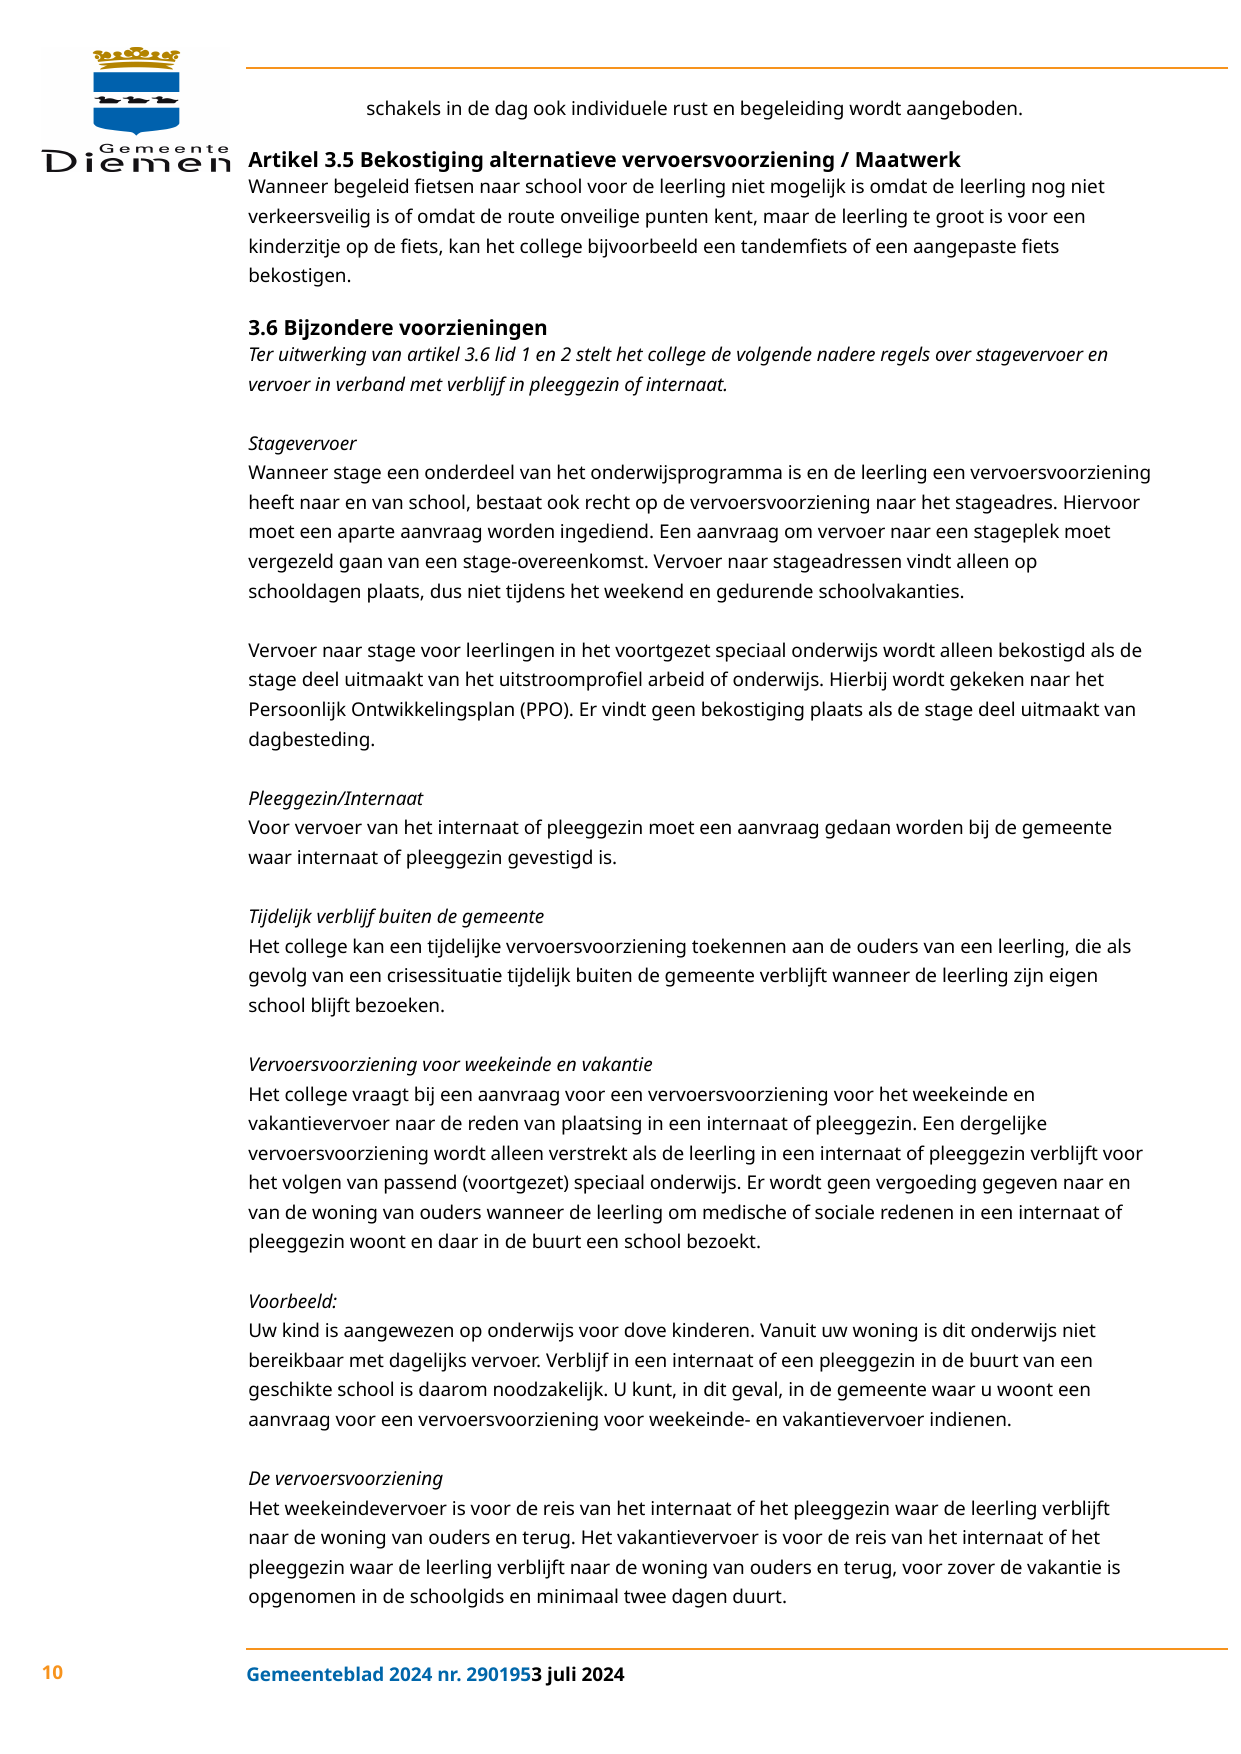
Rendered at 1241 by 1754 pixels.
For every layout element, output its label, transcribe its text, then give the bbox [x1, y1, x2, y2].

picture [41, 47, 231, 172]
text Vervoersvoorziening voor weekeinde en vakantie [248, 1051, 1152, 1077]
text Wanneer begeleid fietsen naar school voor de leerling niet mogelijk is omdat de leerling nog niet verkeersveilig is of omdat de route onveilige punten kent, maar de leerling te groot is voor een kinderzitje op de fiets, kan het college bijvoorbeeld een tandemfiets of een aangepaste fiets bekostigen. [248, 174, 1152, 288]
text Vervoer naar stage voor leerlingen in het voortgezet speciaal onderwijs wordt alleen bekostigd als de stage deel uitmaakt van het uitstroomprofiel arbeid of onderwijs. Hierbij wordt gekeken naar het Persoonlijk Ontwikkelingsplan (PPO). Er vindt geen bekostiging plaats als de stage deel uitmaakt van dagbesteding. [248, 637, 1152, 752]
list schakels in de dag ook individuele rust en begeleiding wordt aangeboden. [307, 95, 1152, 121]
text De vervoersvoorziening [248, 1465, 1152, 1491]
text Ter uitwerking van artikel 3.6 lid 1 en 2 stelt het college de volgende nadere regels over stagevervoer en vervoer in verband met verblijf in pleeggezin of internaat. [248, 341, 1152, 397]
text 3.6 Bijzondere voorzieningen [248, 313, 1152, 341]
text Het college kan een tijdelijke vervoersvoorziening toekennen aan de ouders van een leerling, die als gevolg van een crisessituatie tijdelijk buiten de gemeente verblijft wanneer de leerling zijn eigen school blijft bezoeken. [248, 933, 1152, 1018]
text Pleeggezin/Internaat [248, 785, 1152, 811]
text Voor vervoer van het internaat of pleeggezin moet een aanvraag gedaan worden bij de gemeente waar internaat of pleeggezin gevestigd is. [248, 814, 1152, 870]
text Voorbeeld: [248, 1288, 1152, 1314]
text Tijdelijk verblijf buiten de gemeente [248, 903, 1152, 929]
text Het weekeindevervoer is voor de reis van het internaat of het pleeggezin waar de leerling verblijft naar de woning van ouders en terug. Het vakantievervoer is voor de reis van het internaat of het pleeggezin waar de leerling verblijft naar de woning van ouders en terug, voor zover de vakantie is opgenomen in de schoolgids en minimaal twee dagen duurt. [248, 1495, 1152, 1609]
text Artikel 3.5 Bekostiging alternatieve vervoersvoorziening / Maatwerk [248, 145, 1152, 174]
text Uw kind is aangewezen op onderwijs voor dove kinderen. Vanuit uw woning is dit onderwijs niet bereikbaar met dagelijks vervoer. Verblijf in een internaat of een pleeggezin in de buurt van een geschikte school is daarom noodzakelijk. U kunt, in dit geval, in de gemeente waar u woont een aanvraag voor een vervoersvoorziening voor weekeinde- en vakantievervoer indienen. [248, 1317, 1152, 1432]
text Stagevervoer [248, 430, 1152, 456]
text Het college vraagt bij een aanvraag voor een vervoersvoorziening voor het weekeinde en vakantievervoer naar de reden van plaatsing in een internaat of pleeggezin. Een dergelijke vervoersvoorziening wordt alleen verstrekt als de leerling in een internaat of pleeggezin verblijft voor het volgen van passend (voortgezet) speciaal onderwijs. Er wordt geen vergoeding gegeven naar en van de woning van ouders wanneer de leerling om medische of sociale redenen in een internaat of pleeggezin woont en daar in de buurt een school bezoekt. [248, 1081, 1152, 1254]
text Wanneer stage een onderdeel van het onderwijsprogramma is en de leerling een vervoersvoorziening heeft naar en van school, bestaat ook recht op de vervoersvoorziening naar het stageadres. Hiervoor moet een aparte aanvraag worden ingediend. Een aanvraag om vervoer naar een stageplek moet vergezeld gaan van een stage-overeenkomst. Vervoer naar stageadressen vindt alleen op schooldagen plaats, dus niet tijdens het weekend en gedurende schoolvakanties. [248, 459, 1152, 604]
